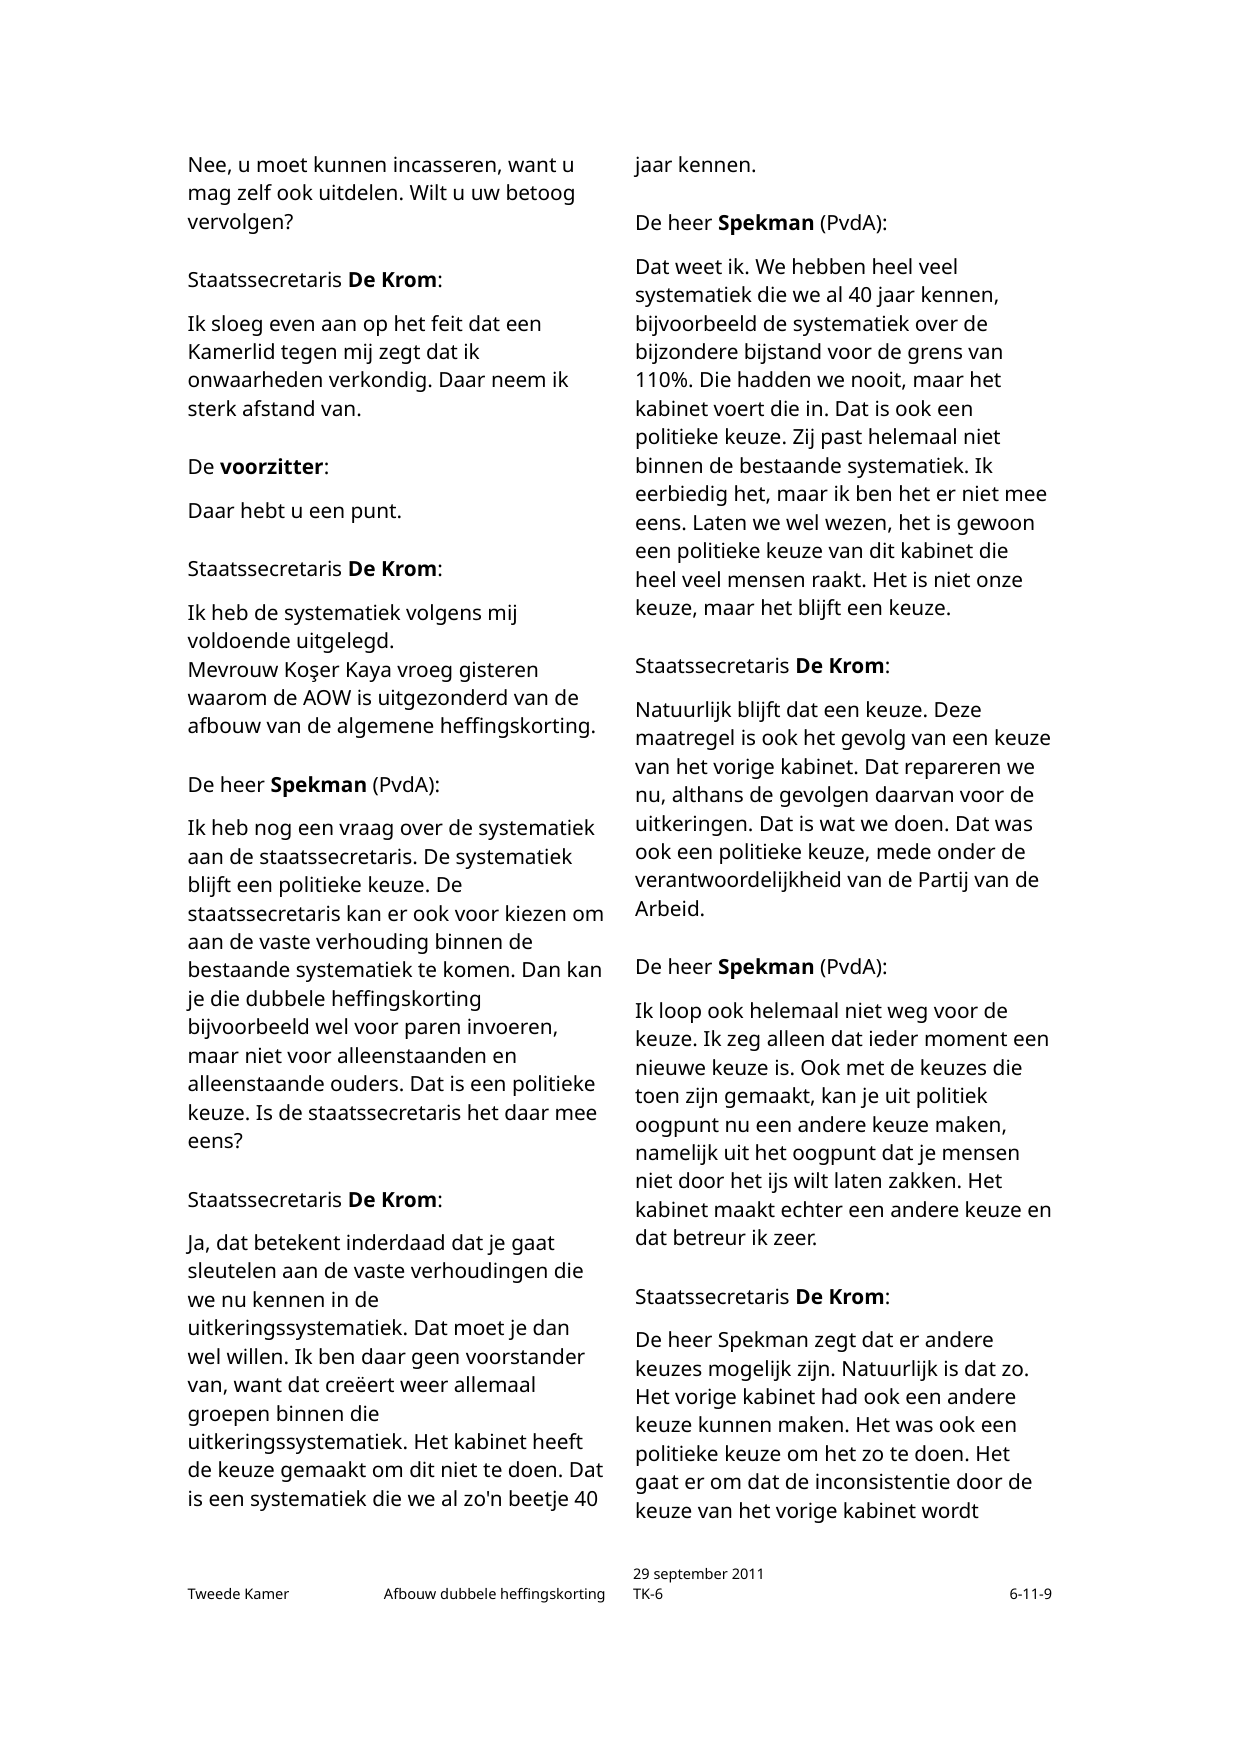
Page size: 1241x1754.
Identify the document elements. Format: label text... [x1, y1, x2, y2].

text Staatssecretaris De Krom: [635, 652, 1053, 680]
text Staatssecretaris De Krom: [635, 1282, 1053, 1310]
text De heer Spekman (PvdA): [635, 208, 1053, 237]
text Mevrouw Koşer Kaya vroeg gisteren waarom de AOW is uitgezonderd van de afbouw van de algemene heffingskorting. [187, 655, 605, 740]
text De heer Spekman (PvdA): [187, 770, 605, 798]
text Staatssecretaris De Krom: [187, 554, 605, 583]
text Ik heb nog een vraag over de systematiek aan de staatssecretaris. De systematiek blijft een politieke keuze. De staatssecretaris kan er ook voor kiezen om aan de vaste verhouding binnen de bestaande systematiek te komen. Dan kan je die dubbele heffingskorting bijvoorbeeld wel voor paren invoeren, maar niet voor alleenstaanden en alleenstaande ouders. Dat is een politieke keuze. Is de staatssecretaris het daar mee eens? [187, 813, 605, 1155]
text Dat weet ik. We hebben heel veel systematiek die we al 40 jaar kennen, bijvoorbeeld de systematiek over de bijzondere bijstand voor de grens van 110%. Die hadden we nooit, maar het kabinet voert die in. Dat is ook een politieke keuze. Zij past helemaal niet binnen de bestaande systematiek. Ik eerbiedig het, maar ik ben het er niet mee eens. Laten we wel wezen, het is gewoon een politieke keuze van dit kabinet die heel veel mensen raakt. Het is niet onze keuze, maar het blijft een keuze. [635, 252, 1053, 622]
text jaar kennen. [635, 150, 1053, 178]
text Natuurlijk blijft dat een keuze. Deze maatregel is ook het gevolg van een keuze van het vorige kabinet. Dat repareren we nu, althans de gevolgen daarvan voor de uitkeringen. Dat is wat we doen. Dat was ook een politieke keuze, mede onder de verantwoordelijkheid van de Partij van de Arbeid. [635, 695, 1053, 922]
text Ik heb de systematiek volgens mij voldoende uitgelegd. [187, 598, 605, 655]
text Ik sloeg even aan op het feit dat een Kamerlid tegen mij zegt dat ik onwaarheden verkondig. Daar neem ik sterk afstand van. [187, 309, 605, 422]
text De heer Spekman (PvdA): [635, 952, 1053, 981]
text Nee, u moet kunnen incasseren, want u mag zelf ook uitdelen. Wilt u uw betoog vervolgen? [187, 150, 605, 235]
text De voorzitter: [187, 452, 605, 481]
text De heer Spekman zegt dat er andere keuzes mogelijk zijn. Natuurlijk is dat zo. Het vorige kabinet had ook een andere keuze kunnen maken. Het was ook een politieke keuze om het zo te doen. Het gaat er om dat de inconsistentie door de keuze van het vorige kabinet wordt [635, 1325, 1053, 1524]
text Daar hebt u een punt. [187, 496, 605, 524]
text Staatssecretaris De Krom: [187, 265, 605, 294]
text Ja, dat betekent inderdaad dat je gaat sleutelen aan de vaste verhoudingen die we nu kennen in de uitkeringssystematiek. Dat moet je dan wel willen. Ik ben daar geen voorstander van, want dat creëert weer allemaal groepen binnen die uitkeringssystematiek. Het kabinet heeft de keuze gemaakt om dit niet te doen. Dat is een systematiek die we al zo'n beetje 40 [187, 1228, 605, 1512]
text Staatssecretaris De Krom: [187, 1185, 605, 1213]
text Ik loop ook helemaal niet weg voor de keuze. Ik zeg alleen dat ieder moment een nieuwe keuze is. Ook met de keuzes die toen zijn gemaakt, kan je uit politiek oogpunt nu een andere keuze maken, namelijk uit het oogpunt dat je mensen niet door het ijs wilt laten zakken. Het kabinet maakt echter een andere keuze en dat betreur ik zeer. [635, 996, 1053, 1252]
